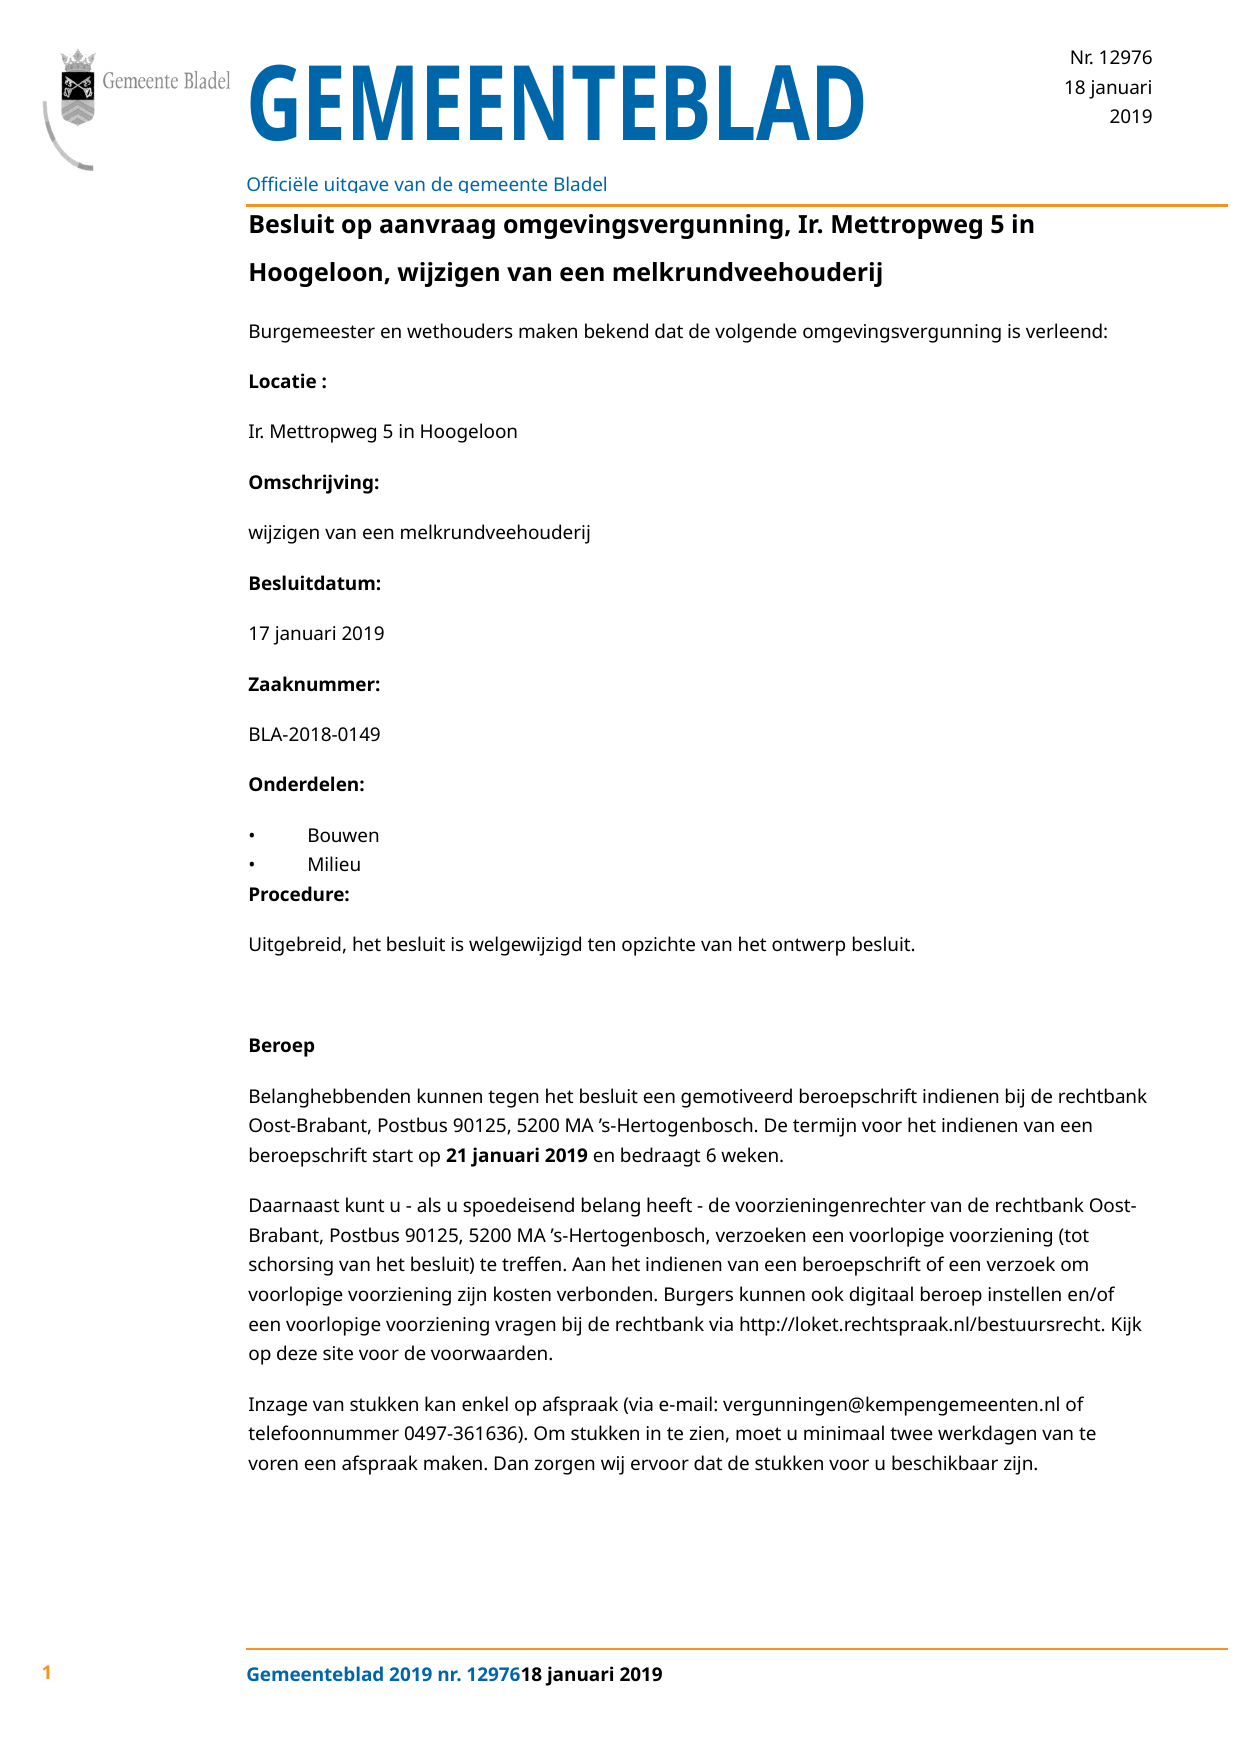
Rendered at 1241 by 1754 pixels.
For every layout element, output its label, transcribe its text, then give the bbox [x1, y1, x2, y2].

text Daarnaast kunt u - als u spoedeisend belang heeft - de voorzieningenrechter van de rechtbank Oost-Brabant, Postbus 90125, 5200 MA ’s-Hertogenbosch, verzoeken een voorlopige voorziening (tot schorsing van het besluit) te treffen. Aan het indienen van een beroepschrift of een verzoek om voorlopige voorziening zijn kosten verbonden. Burgers kunnen ook digitaal beroep instellen en/of een voorlopige voorziening vragen bij de rechtbank via http://loket.rechtspraak.nl/bestuursrecht. Kijk op deze site voor de voorwaarden. [248, 1192, 1152, 1366]
text BLA-2018-0149 [248, 721, 1152, 747]
picture [41, 47, 231, 172]
text Omschrijving: [248, 469, 1152, 495]
text Onderdelen: [248, 772, 1152, 797]
list Milieu [248, 852, 1152, 877]
list Bouwen [248, 822, 1152, 848]
text 17 januari 2019 [248, 620, 1152, 646]
text Beroep [248, 1032, 1152, 1058]
text wijzigen van een melkrundveehouderij [248, 519, 1152, 545]
text Inzage van stukken kan enkel op afspraak (via e-mail: vergunningen@kempengemeenten.nl of telefoonnummer 0497-361636). Om stukken in te zien, moet u minimaal twee werkdagen van te voren een afspraak maken. Dan zorgen wij ervoor dat de stukken voor u beschikbaar zijn. [248, 1391, 1152, 1476]
text Burgemeester en wethouders maken bekend dat de volgende omgevingsvergunning is verleend: [248, 318, 1152, 344]
text Procedure: [248, 881, 1152, 907]
text Besluitdatum: [248, 570, 1152, 596]
text Belanghebbenden kunnen tegen het besluit een gemotiveerd beroepschrift indienen bij de rechtbank Oost-Brabant, Postbus 90125, 5200 MA ’s-Hertogenbosch. De termijn voor het indienen van een beroepschrift start op 21 januari 2019 en bedraagt 6 weken. [248, 1083, 1152, 1168]
text Uitgebreid, het besluit is welgewijzigd ten opzichte van het ontwerp besluit. [248, 932, 1152, 957]
text Zaaknummer: [248, 671, 1152, 697]
text Ir. Mettropweg 5 in Hoogeloon [248, 419, 1152, 444]
text Locatie : [248, 368, 1152, 394]
text Besluit op aanvraag omgevingsvergunning, Ir. Mettropweg 5 in Hoogeloon, wijzigen van een melkrundveehouderij [248, 207, 1152, 288]
